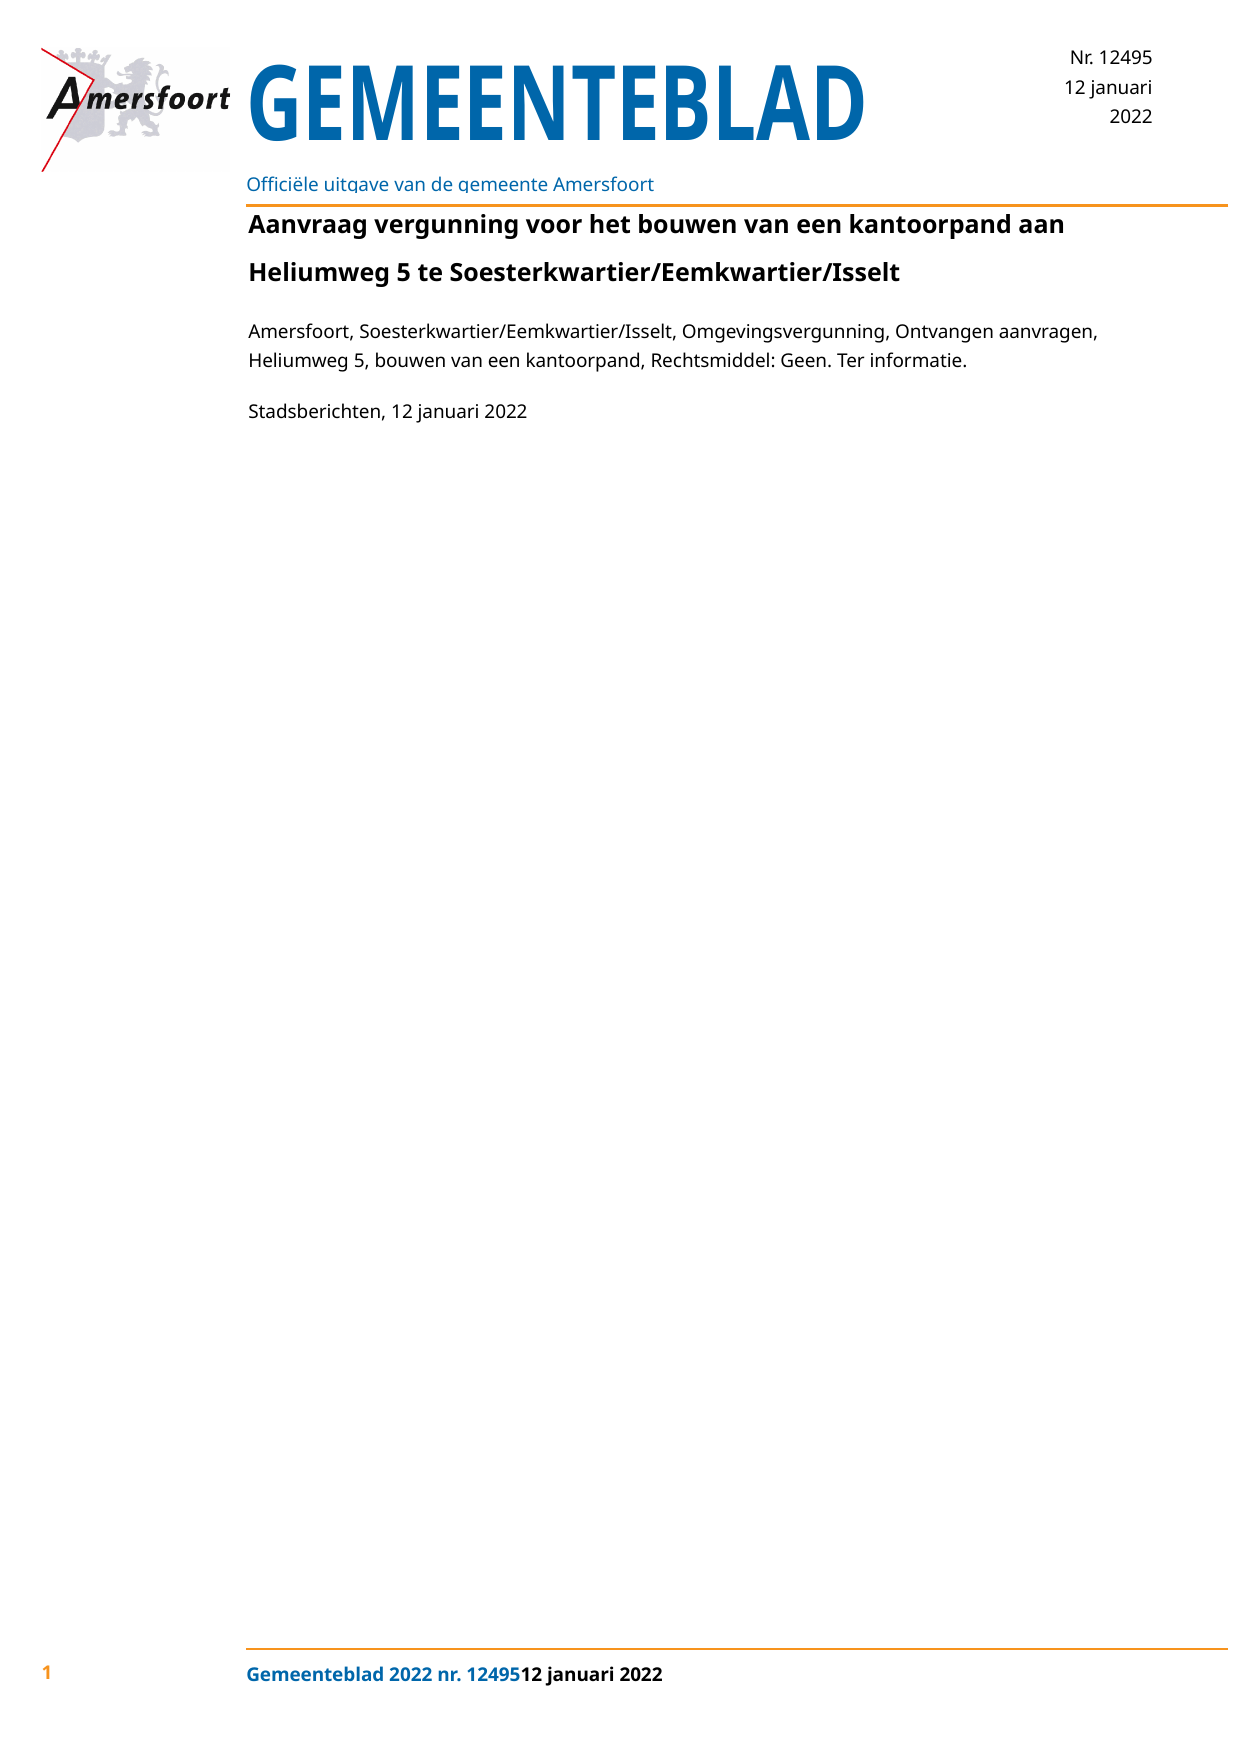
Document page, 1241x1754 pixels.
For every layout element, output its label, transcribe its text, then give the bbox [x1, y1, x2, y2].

picture [41, 47, 231, 172]
text Aanvraag vergunning voor het bouwen van een kantoorpand aan Heliumweg 5 te Soesterkwartier/Eemkwartier/Isselt [248, 207, 1152, 288]
text Stadsberichten, 12 januari 2022 [248, 398, 1152, 424]
text Amersfoort, Soesterkwartier/Eemkwartier/Isselt, Omgevingsvergunning, Ontvangen aanvragen, Heliumweg 5, bouwen van een kantoorpand, Rechtsmiddel: Geen. Ter informatie. [248, 318, 1152, 373]
